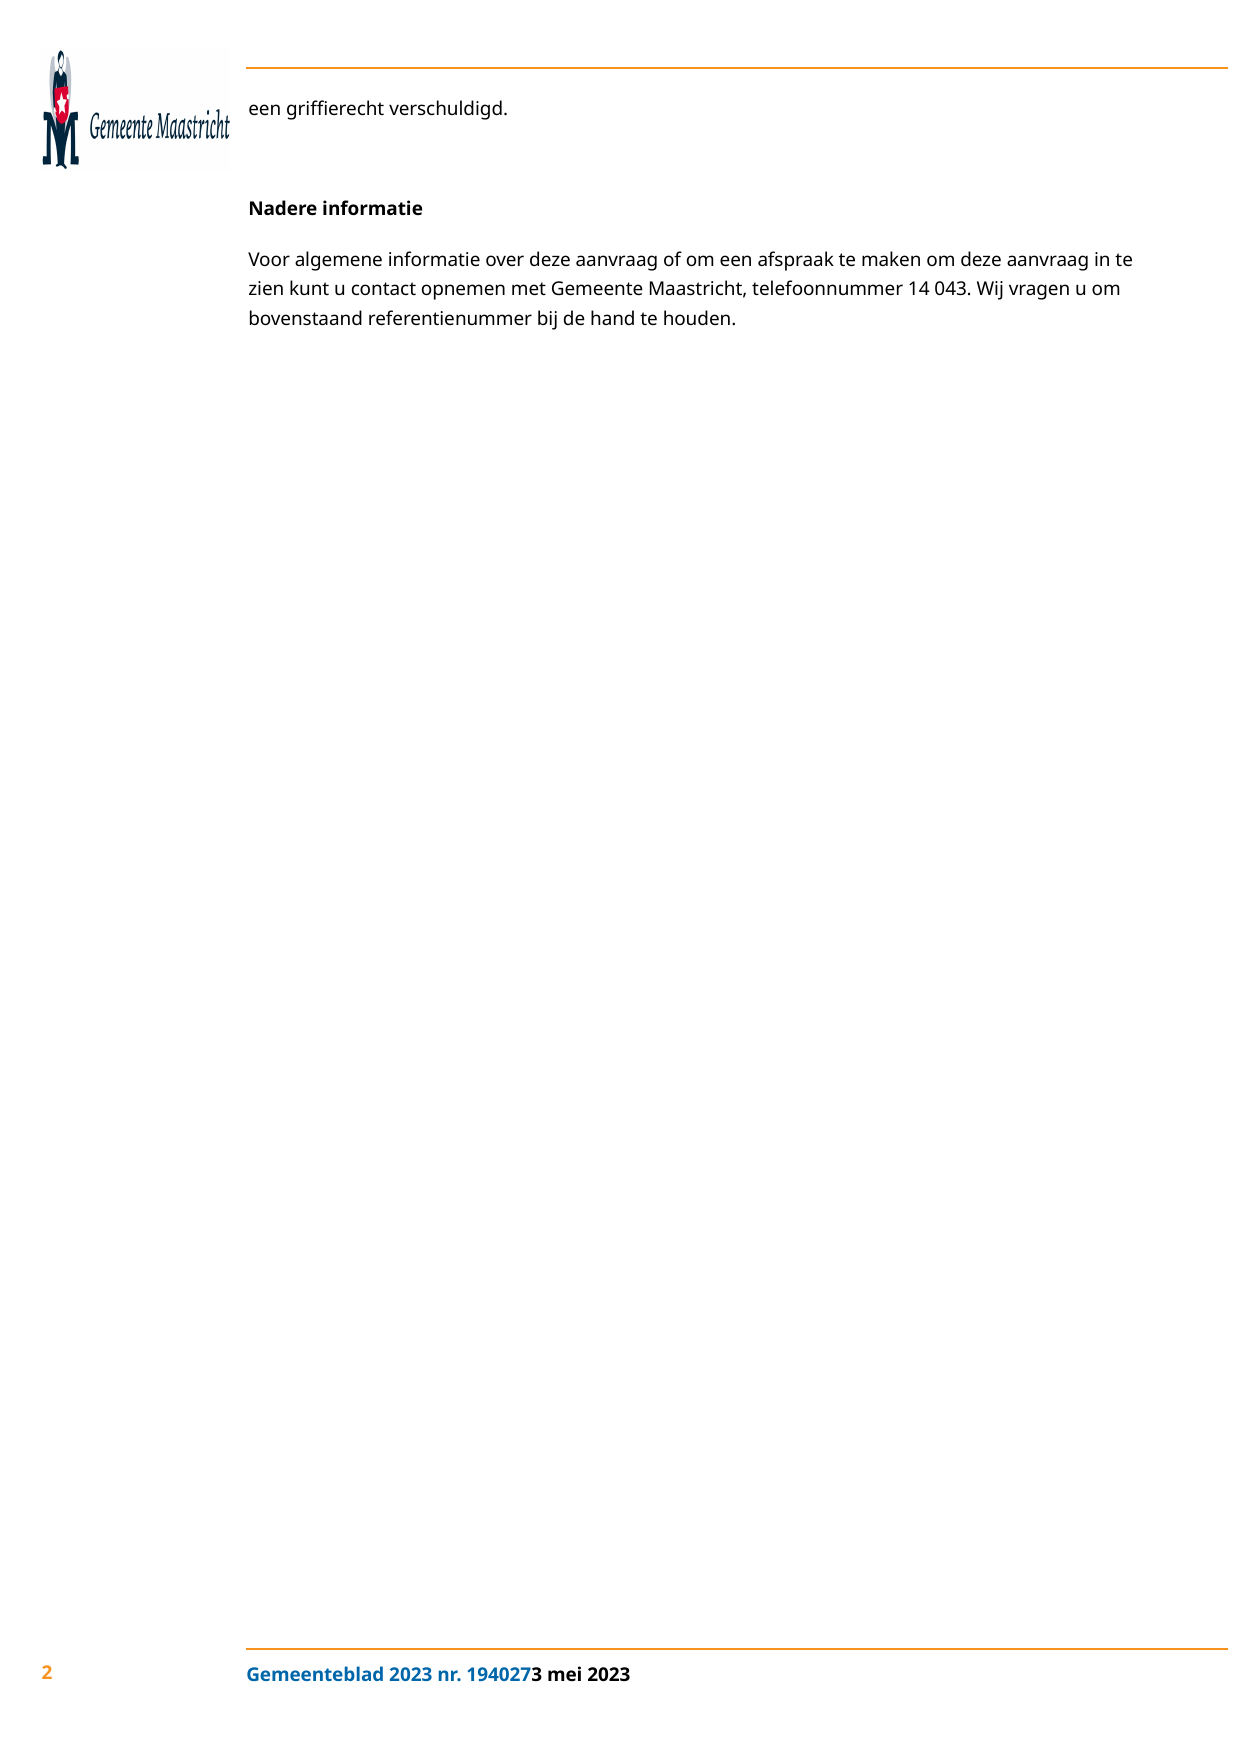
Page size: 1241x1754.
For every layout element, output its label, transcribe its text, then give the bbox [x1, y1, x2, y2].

picture [41, 47, 231, 172]
text Voor algemene informatie over deze aanvraag of om een afspraak te maken om deze aanvraag in te zien kunt u contact opnemen met Gemeente Maastricht, telefoonnummer 14 043. Wij vragen u om bovenstaand referentienummer bij de hand te houden. [248, 246, 1152, 331]
text Nadere informatie [248, 196, 1152, 221]
text een griffierecht verschuldigd. [248, 95, 1152, 121]
